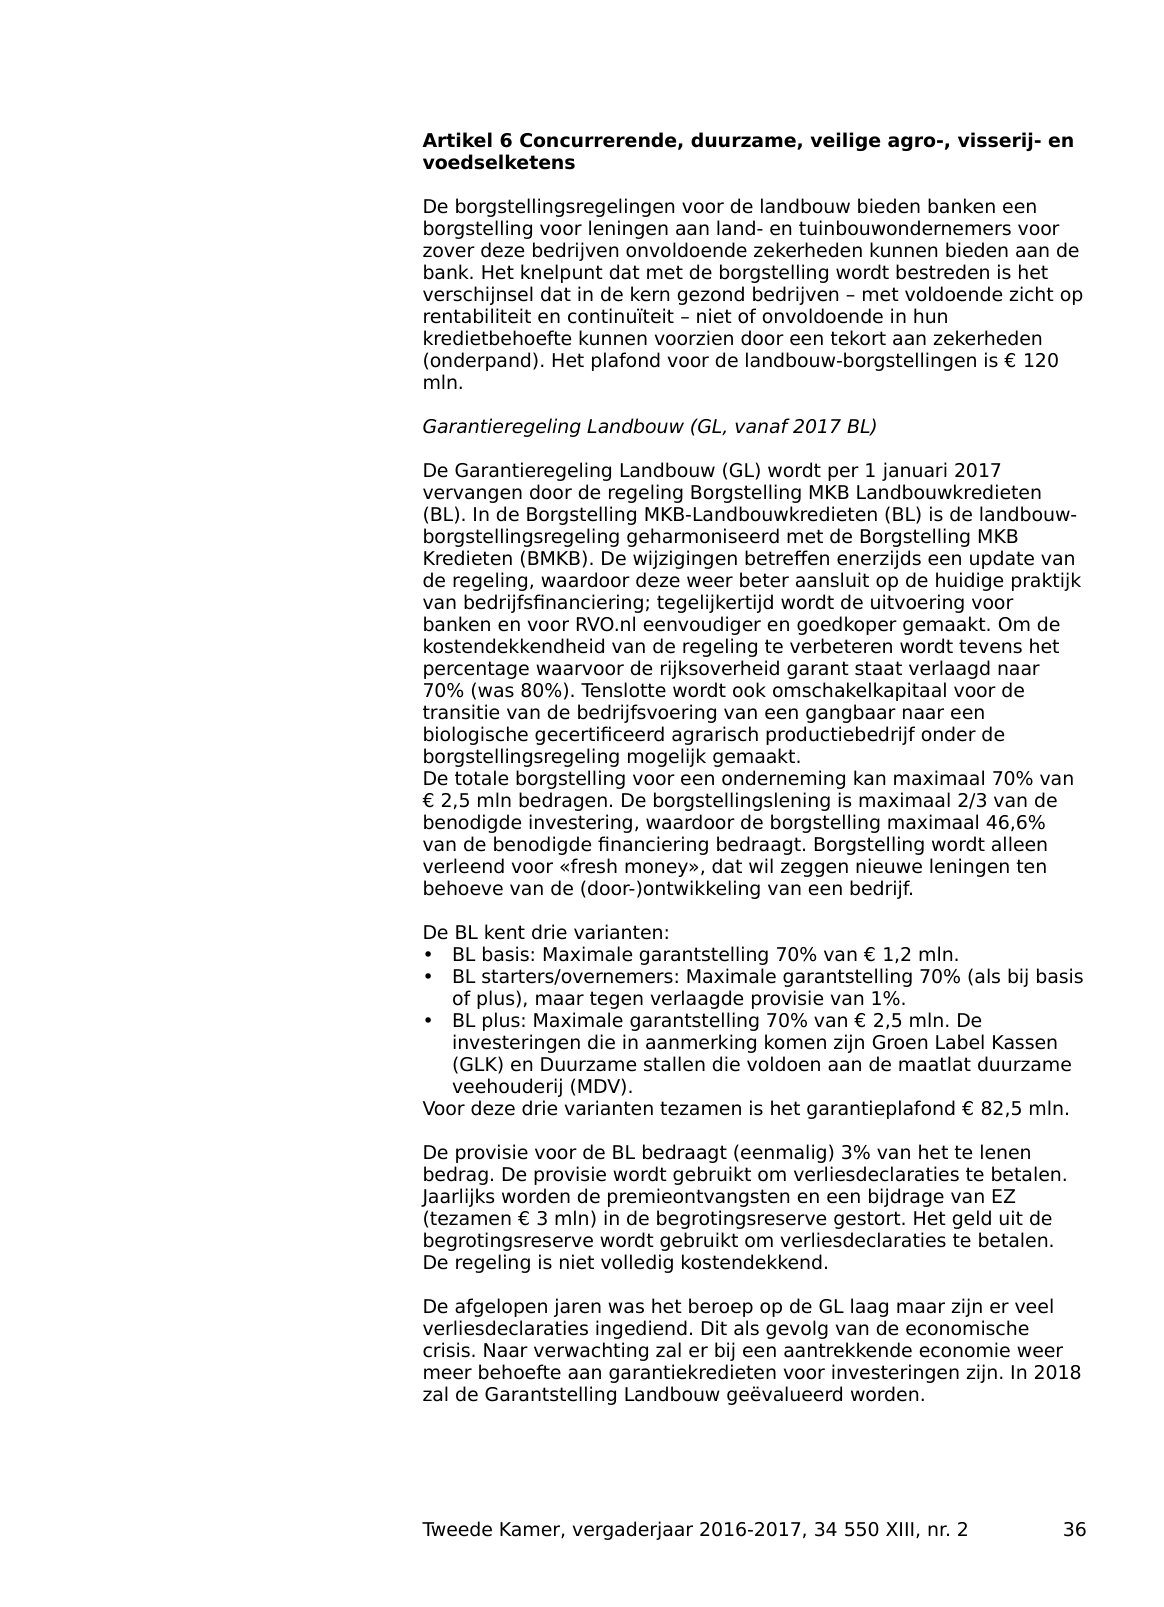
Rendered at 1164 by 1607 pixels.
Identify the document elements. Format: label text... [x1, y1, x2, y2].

text De borgstellingsregelingen voor de landbouw bieden banken een borgstelling voor leningen aan land- en tuinbouwondernemers voor zover deze bedrijven onvoldoende zekerheden kunnen bieden aan de bank. Het knelpunt dat met de borgstelling wordt bestreden is het verschijnsel dat in de kern gezond bedrijven – met voldoende zicht op rentabiliteit en continuïteit – niet of onvoldoende in hun kredietbehoefte kunnen voorzien door een tekort aan zekerheden (onderpand). Het plafond voor de landbouw-borgstellingen is € 120 mln. [422, 196, 1087, 394]
text • BL basis: Maximale garantstelling 70% van € 1,2 mln. [422, 944, 1087, 966]
text • BL starters/overnemers: Maximale garantstelling 70% (als bij basis of plus), maar tegen verlaagde provisie van 1%. [422, 966, 1087, 1010]
text De provisie voor de BL bedraagt (eenmalig) 3% van het te lenen bedrag. De provisie wordt gebruikt om verliesdeclaraties te betalen. Jaarlijks worden de premieontvangsten en een bijdrage van EZ (tezamen € 3 mln) in de begrotingsreserve gestort. Het geld uit de begrotingsreserve wordt gebruikt om verliesdeclaraties te betalen. De regeling is niet volledig kostendekkend. [422, 1142, 1087, 1274]
text De afgelopen jaren was het beroep op de GL laag maar zijn er veel verliesdeclaraties ingediend. Dit als gevolg van de economische crisis. Naar verwachting zal er bij een aantrekkende economie weer meer behoefte aan garantiekredieten voor investeringen zijn. In 2018 zal de Garantstelling Landbouw geëvalueerd worden. [422, 1296, 1087, 1406]
text De totale borgstelling voor een onderneming kan maximaal 70% van € 2,5 mln bedragen. De borgstellingslening is maximaal 2/3 van de benodigde investering, waardoor de borgstelling maximaal 46,6% van de benodigde financiering bedraagt. Borgstelling wordt alleen verleend voor «fresh money», dat wil zeggen nieuwe leningen ten behoeve van de (door-)ontwikkeling van een bedrijf. [422, 768, 1087, 900]
text De Garantieregeling Landbouw (GL) wordt per 1 januari 2017 vervangen door de regeling Borgstelling MKB Landbouwkredieten (BL). In de Borgstelling MKB-Landbouwkredieten (BL) is de landbouw-borgstellingsregeling geharmoniseerd met de Borgstelling MKB Kredieten (BMKB). De wijzigingen betreffen enerzijds een update van de regeling, waardoor deze weer beter aansluit op de huidige praktijk van bedrijfsfinanciering; tegelijkertijd wordt de uitvoering voor banken en voor RVO.nl eenvoudiger en goedkoper gemaakt. Om de kostendekkendheid van de regeling te verbeteren wordt tevens het percentage waarvoor de rijksoverheid garant staat verlaagd naar 70% (was 80%). Tenslotte wordt ook omschakelkapitaal voor de transitie van de bedrijfsvoering van een gangbaar naar een biologische gecertificeerd agrarisch productiebedrijf onder de borgstellingsregeling mogelijk gemaakt. [422, 460, 1087, 768]
text Voor deze drie varianten tezamen is het garantieplafond € 82,5 mln. [422, 1098, 1087, 1120]
text De BL kent drie varianten: [422, 922, 1087, 944]
subtitle Artikel 6 Concurrerende, duurzame, veilige agro-, visserij- en voedselketens [422, 130, 1087, 174]
text • BL plus: Maximale garantstelling 70% van € 2,5 mln. De investeringen die in aanmerking komen zijn Groen Label Kassen (GLK) en Duurzame stallen die voldoen aan de maatlat duurzame veehouderij (MDV). [422, 1010, 1087, 1098]
subtitle Garantieregeling Landbouw (GL, vanaf 2017 BL) [422, 416, 1087, 438]
